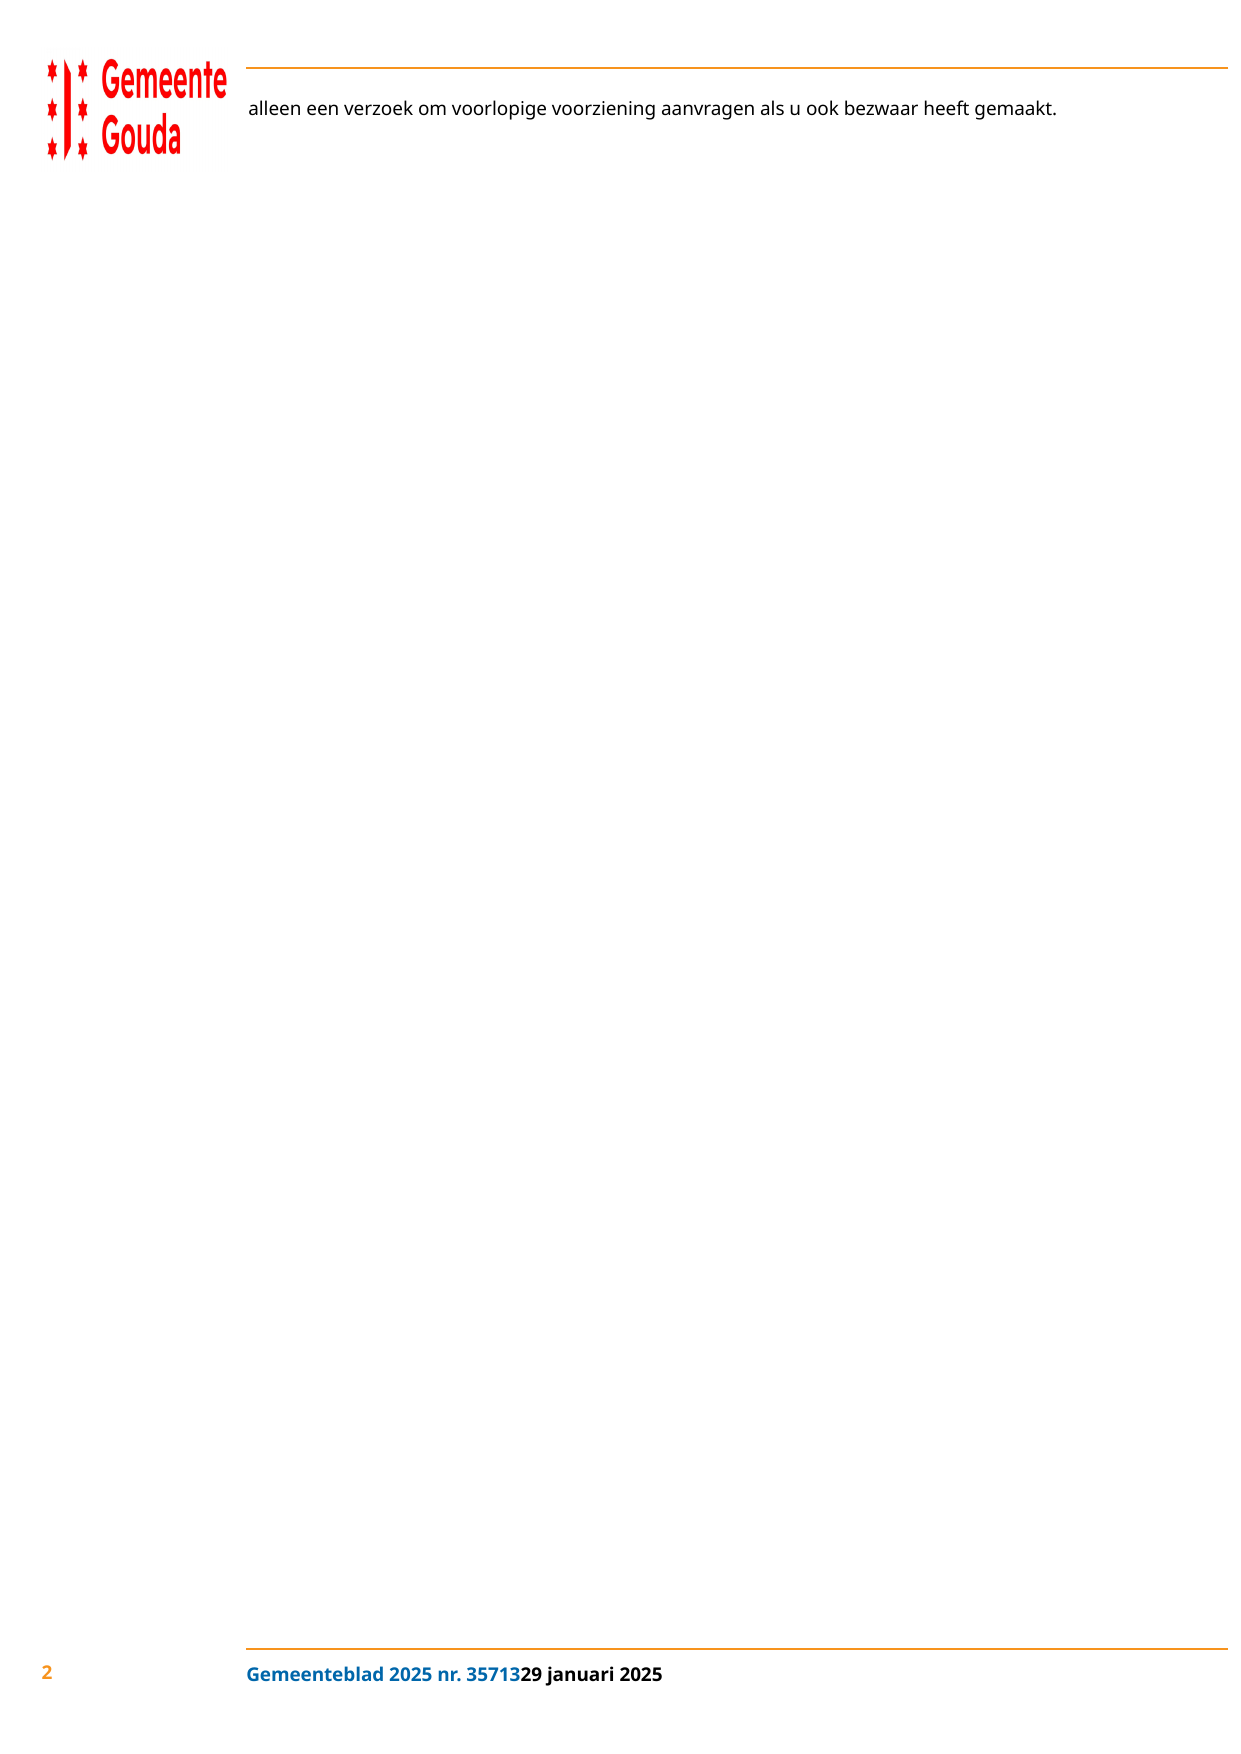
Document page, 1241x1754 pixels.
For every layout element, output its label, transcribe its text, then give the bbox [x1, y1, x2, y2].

picture [41, 47, 231, 172]
text alleen een verzoek om voorlopige voorziening aanvragen als u ook bezwaar heeft gemaakt. [248, 95, 1152, 121]
